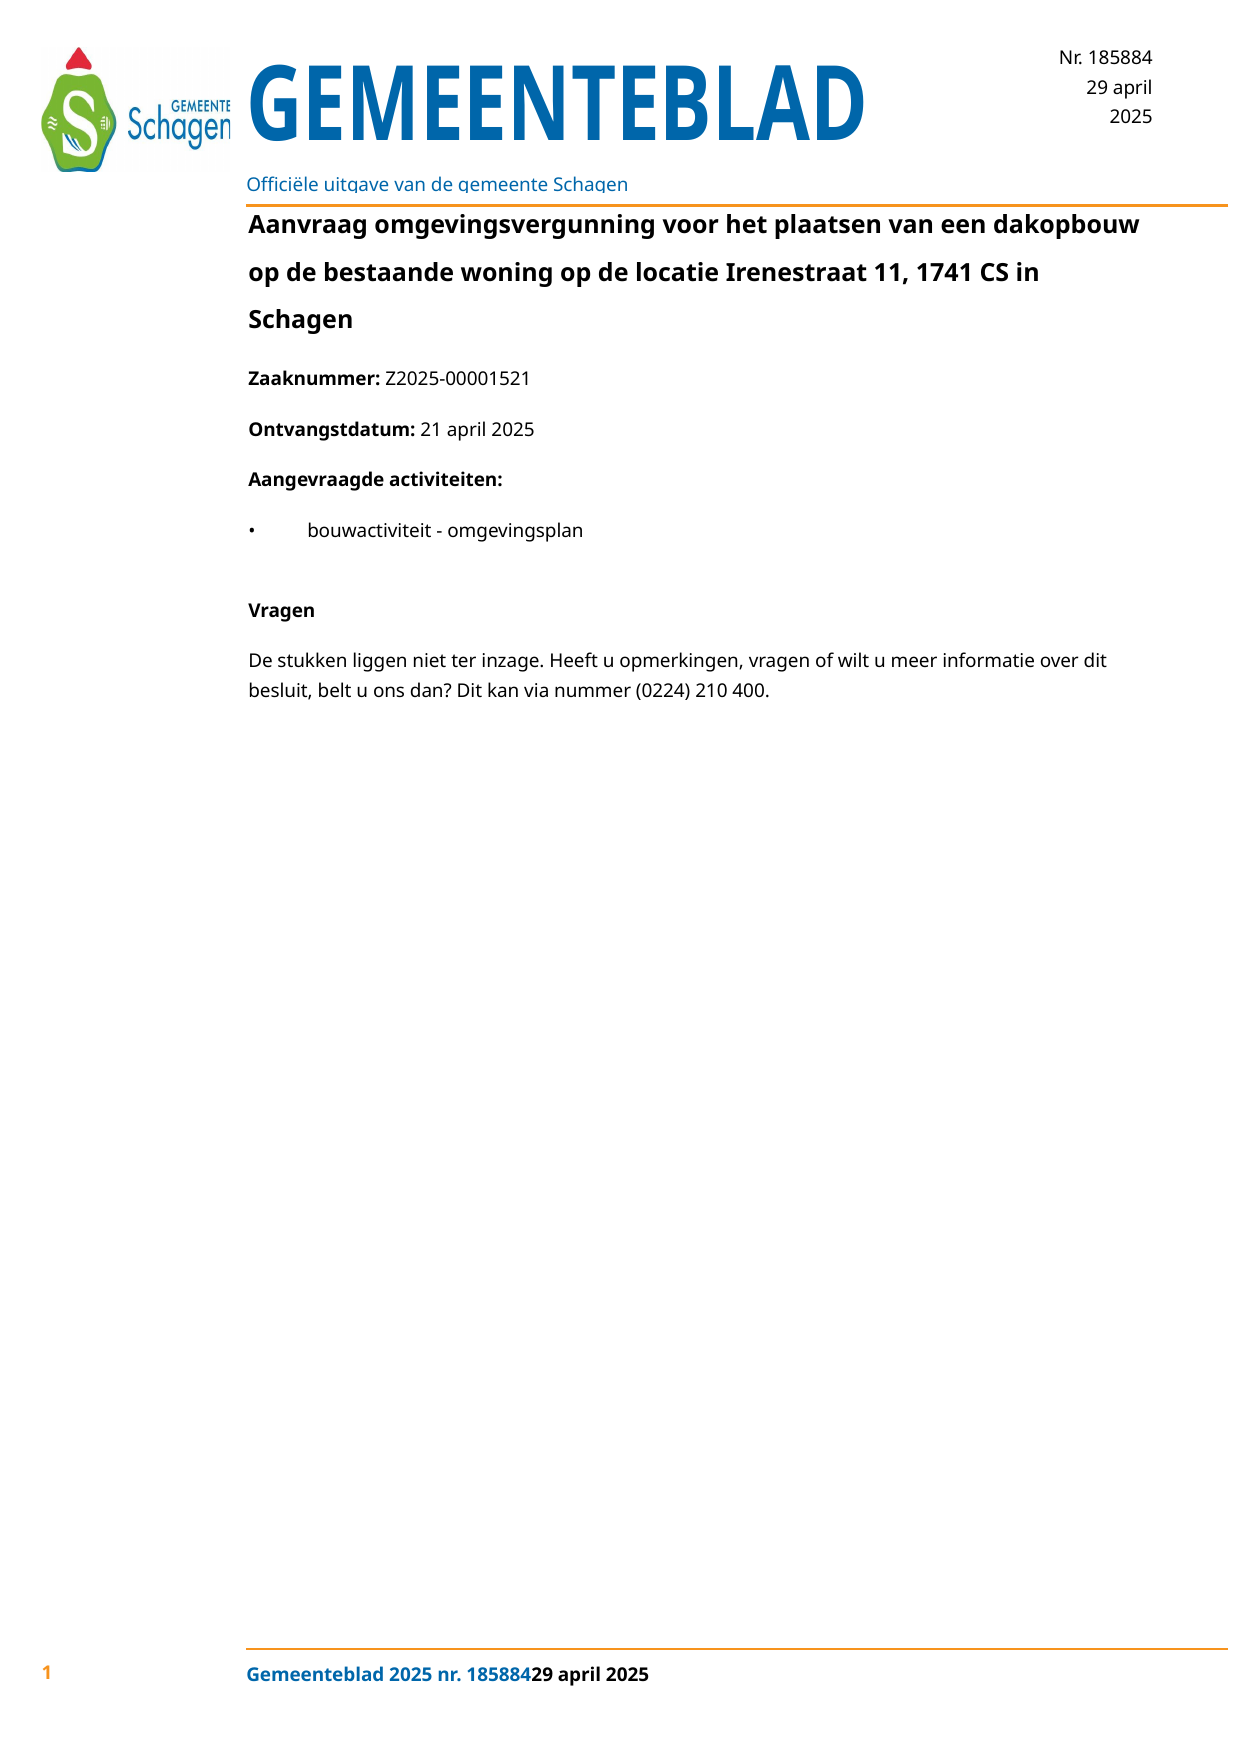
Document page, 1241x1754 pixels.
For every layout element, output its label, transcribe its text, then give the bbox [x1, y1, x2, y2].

text Aanvraag omgevingsvergunning voor het plaatsen van een dakopbouw op de bestaande woning op de locatie Irenestraat 11, 1741 CS in Schagen [248, 207, 1152, 336]
text Ontvangstdatum: 21 april 2025 [248, 416, 1152, 442]
text De stukken liggen niet ter inzage. Heeft u opmerkingen, vragen of wilt u meer informatie over dit besluit, belt u ons dan? Dit kan via nummer (0224) 210 400. [248, 647, 1152, 702]
text Aangevraagde activiteiten: [248, 466, 1152, 492]
text Vragen [248, 597, 1152, 622]
text Zaaknummer: Z2025-00001521 [248, 366, 1152, 391]
list bouwactiviteit - omgevingsplan [248, 517, 1152, 542]
picture [41, 47, 231, 172]
